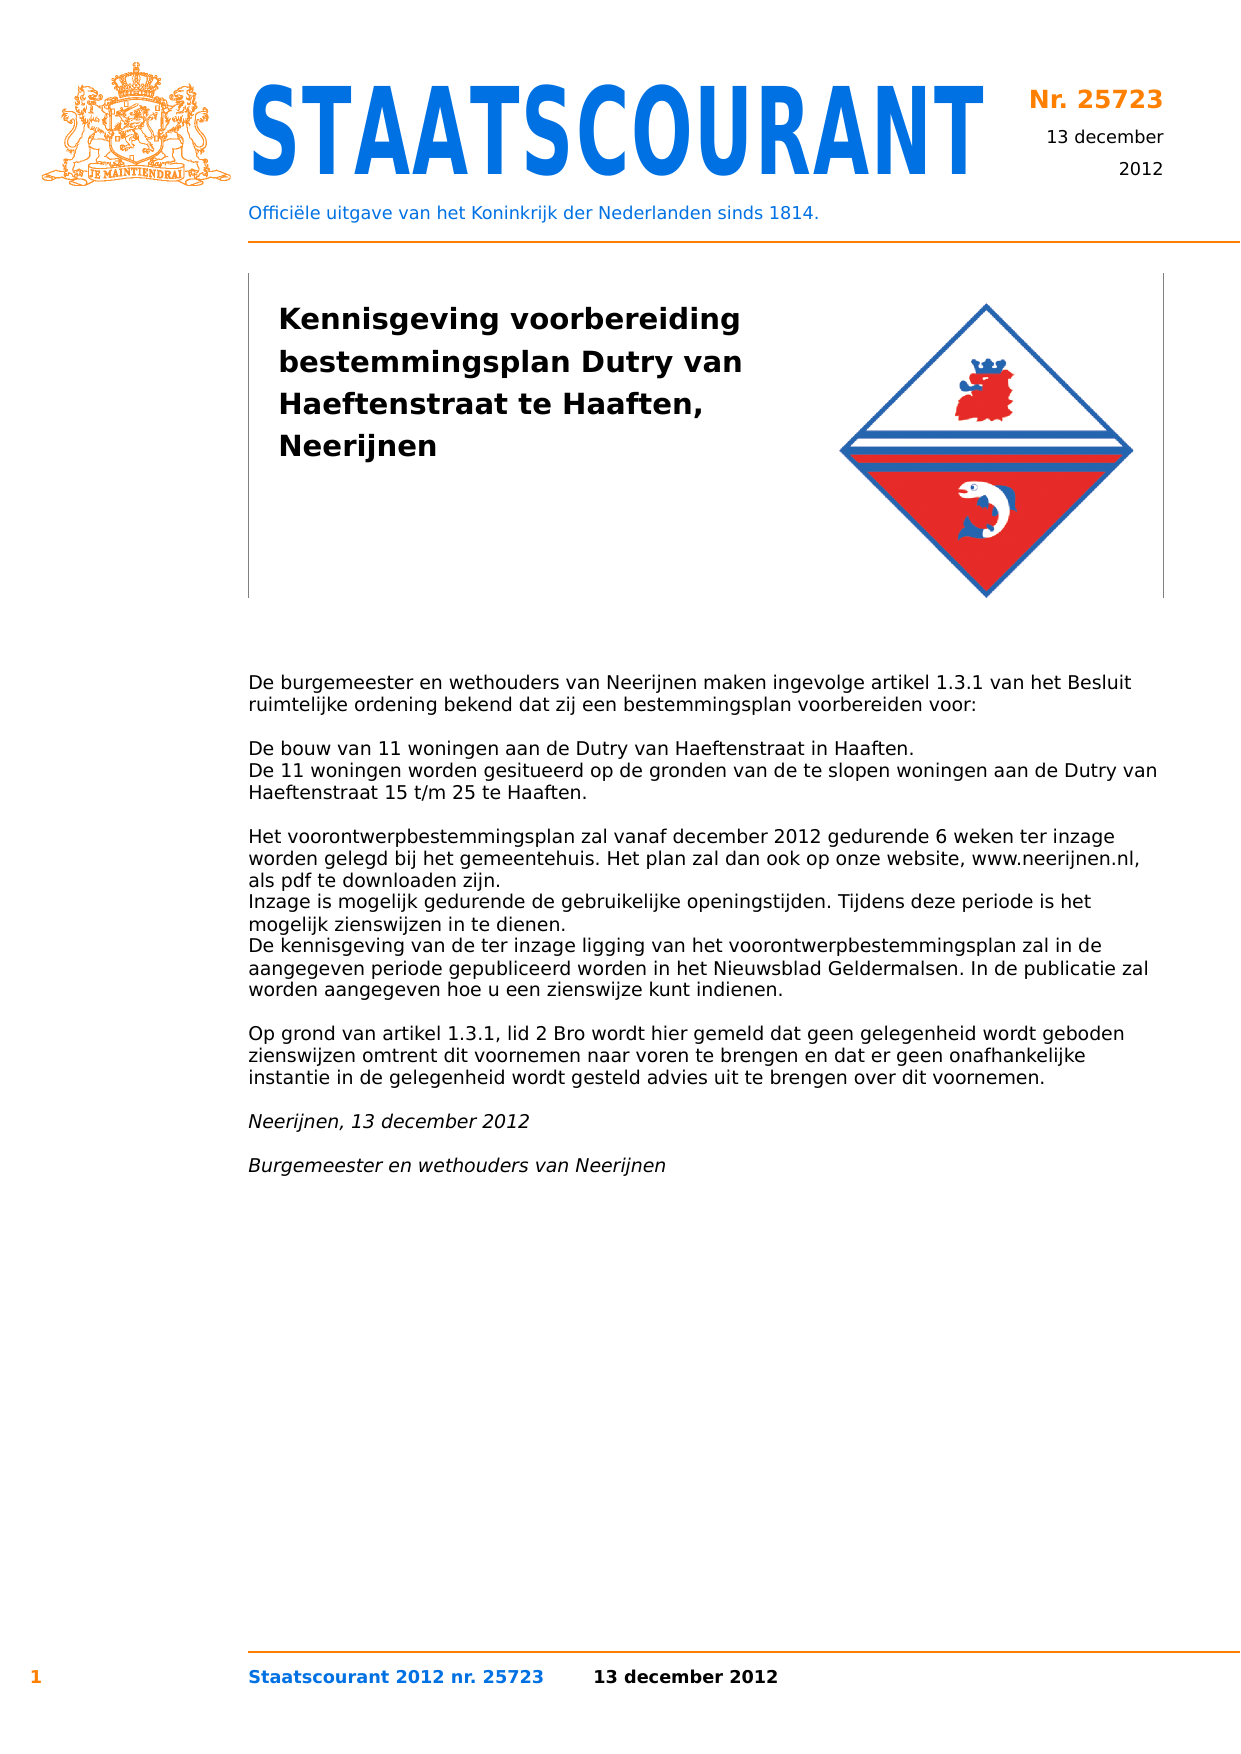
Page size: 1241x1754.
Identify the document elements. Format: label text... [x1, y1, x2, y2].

text De kennisgeving van de ter inzage ligging van het voorontwerpbestemmingsplan zal in de aangegeven periode gepubliceerd worden in het Nieuwsblad Geldermalsen. In de publicatie zal worden aangegeven hoe u een zienswijze kunt indienen. [248, 935, 1163, 1001]
text De bouw van 11 woningen aan de Dutry van Haeftenstraat in Haaften. [248, 738, 1163, 760]
text Op grond van artikel 1.3.1, lid 2 Bro wordt hier gemeld dat geen gelegenheid wordt geboden zienswijzen omtrent dit voornemen naar voren te brengen en dat er geen onafhankelijke instantie in de gelegenheid wordt gesteld advies uit te brengen over dit voornemen. [248, 1023, 1163, 1089]
text De burgemeester en wethouders van Neerijnen maken ingevolge artikel 1.3.1 van het Besluit ruimtelijke ordening bekend dat zij een bestemmingsplan voorbereiden voor: [248, 672, 1163, 716]
table_header Nr. 25723 [998, 62, 1240, 121]
table_header STAATSCOURANT [248, 62, 998, 203]
text Neerijnen, 13 december 2012 [248, 1111, 1163, 1133]
table_cell 2012 [998, 153, 1240, 203]
text Inzage is mogelijk gedurende de gebruikelijke openingstijden. Tijdens deze periode is het mogelijk zienswijzen in te dienen. [248, 891, 1163, 935]
table_header [25, 62, 248, 241]
picture [41, 62, 231, 186]
table_cell 13 december [998, 121, 1240, 153]
text Burgemeester en wethouders van Neerijnen [248, 1155, 1163, 1177]
text Het voorontwerpbestemmingsplan zal vanaf december 2012 gedurende 6 weken ter inzage worden gelegd bij het gemeentehuis. Het plan zal dan ook op onze website, www.neerijnen.nl, als pdf te downloaden zijn. [248, 826, 1163, 891]
table_cell Officiële uitgave van het Koninkrijk der Nederlanden sinds 1814. [248, 203, 1240, 241]
text De 11 woningen worden gesitueerd op de gronden van de te slopen woningen aan de Dutry van Haeftenstraat 15 t/m 25 te Haaften. [248, 760, 1163, 804]
subtitle Kennisgeving voorbereiding bestemmingsplan Dutry van Haeftenstraat te Haaften, Neerijnen [249, 273, 1163, 598]
picture [838, 302, 1134, 598]
